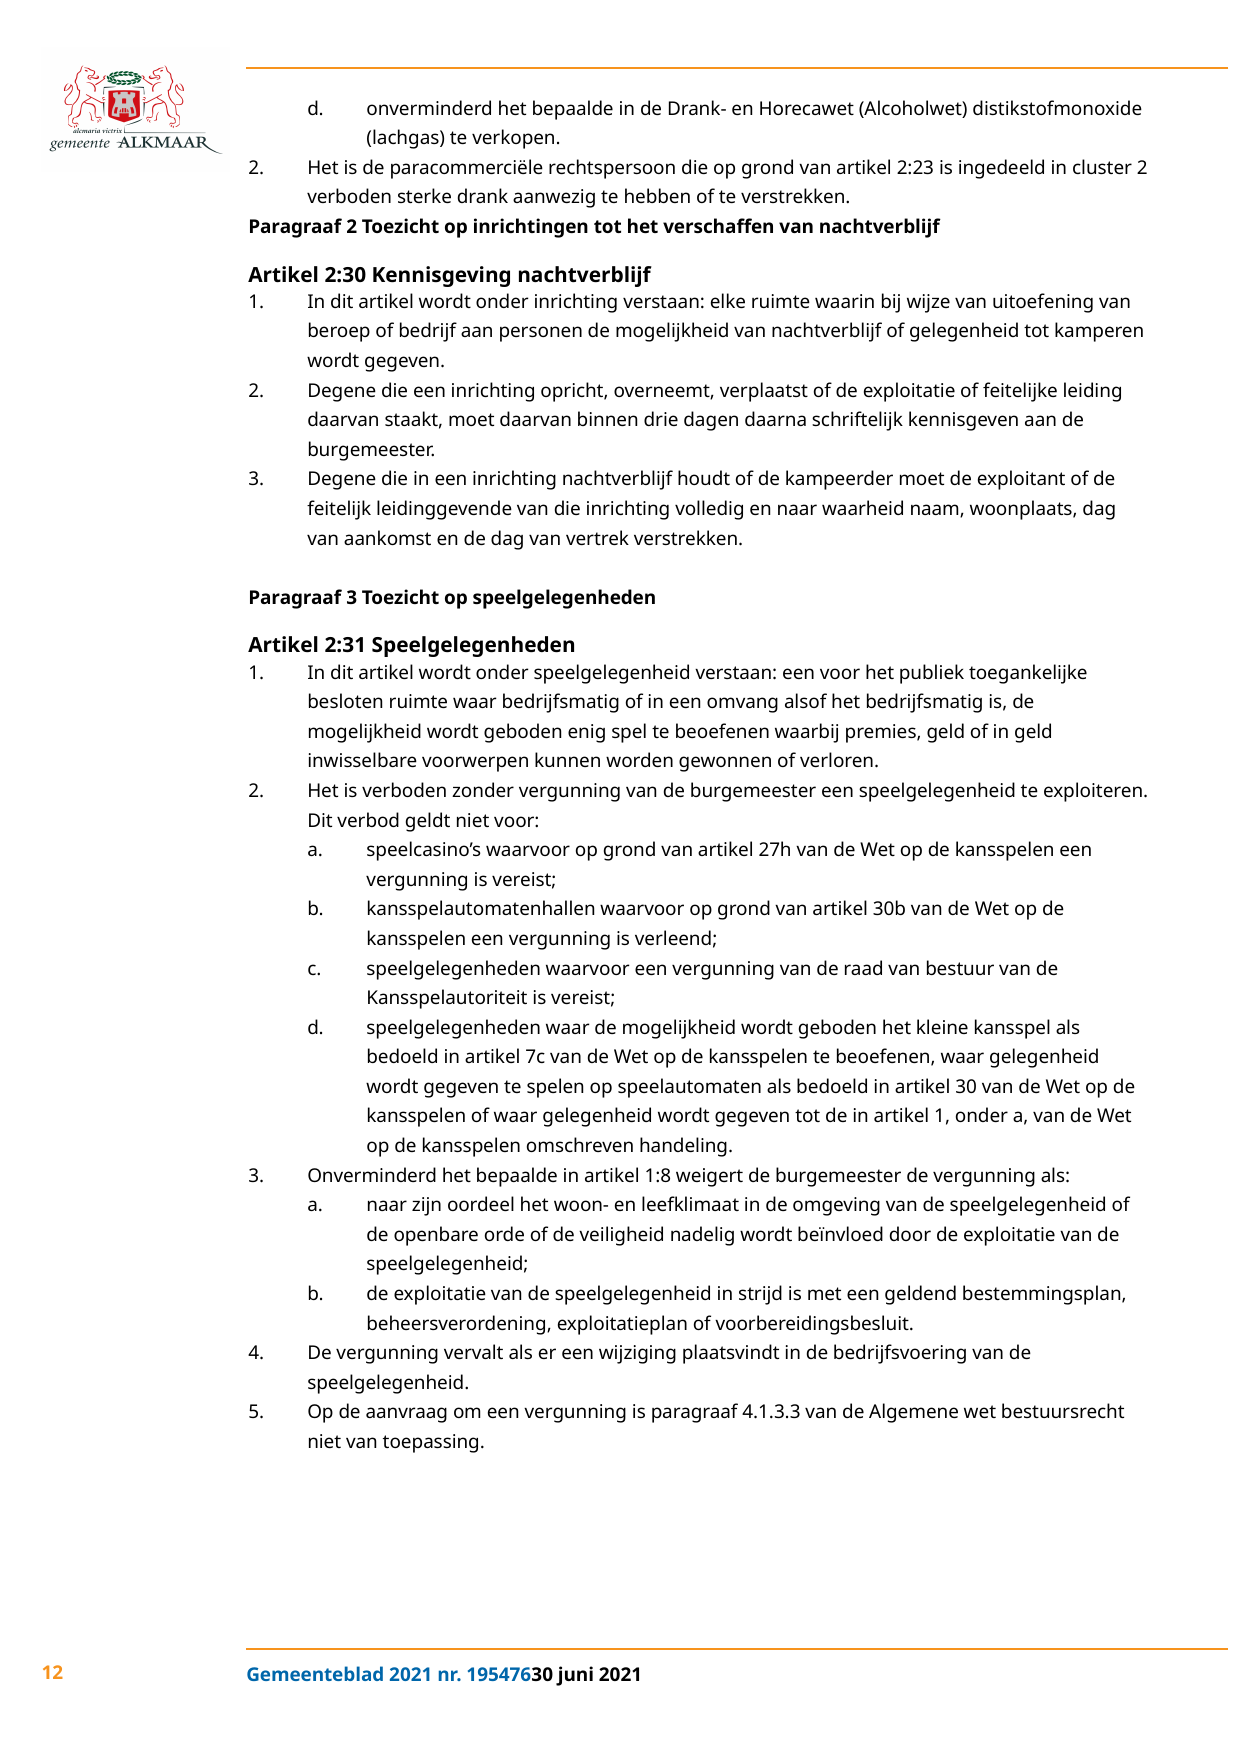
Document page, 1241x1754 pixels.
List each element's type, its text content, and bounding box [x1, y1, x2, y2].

text Paragraaf 2 Toezicht op inrichtingen tot het verschaffen van nachtverblijf [248, 213, 1152, 239]
text Artikel 2:30 Kennisgeving nachtverblijf [248, 260, 1152, 288]
picture [41, 47, 231, 172]
list onverminderd het bepaalde in de Drank- en Horecawet (Alcoholwet) distikstofmonoxide (lachgas) te verkopen. [307, 95, 1152, 150]
list kansspelautomatenhallen waarvoor op grond van artikel 30b van de Wet op de kansspelen een vergunning is verleend; [307, 896, 1152, 951]
list In dit artikel wordt onder speelgelegenheid verstaan: een voor het publiek toegankelijke besloten ruimte waar bedrijfsmatig of in een omvang alsof het bedrijfsmatig is, de mogelijkheid wordt geboden enig spel te beoefenen waarbij premies, geld of in geld inwisselbare voorwerpen kunnen worden gewonnen of verloren. [248, 659, 1152, 773]
list naar zijn oordeel het woon- en leefklimaat in de omgeving van de speelgelegenheid of de openbare orde of de veiligheid nadelig wordt beïnvloed door de exploitatie van de speelgelegenheid; [307, 1191, 1152, 1276]
text Paragraaf 3 Toezicht op speelgelegenheden [248, 584, 1152, 610]
list De vergunning vervalt als er een wijziging plaatsvindt in de bedrijfsvoering van de speelgelegenheid. [248, 1339, 1152, 1395]
list Degene die in een inrichting nachtverblijf houdt of de kampeerder moet de exploitant of de feitelijk leidinggevende van die inrichting volledig en naar waarheid naam, woonplaats, dag van aankomst en de dag van vertrek verstrekken. [248, 466, 1152, 551]
list speelgelegenheden waar de mogelijkheid wordt geboden het kleine kansspel als bedoeld in artikel 7c van de Wet op de kansspelen te beoefenen, waar gelegenheid wordt gegeven te spelen op speelautomaten als bedoeld in artikel 30 van de Wet op de kansspelen of waar gelegenheid wordt gegeven tot de in artikel 1, onder a, van de Wet op de kansspelen omschreven handeling. [307, 1014, 1152, 1158]
list Op de aanvraag om een vergunning is paragraaf 4.1.3.3 van de Algemene wet bestuursrecht niet van toepassing. [248, 1398, 1152, 1454]
list Degene die een inrichting opricht, overneemt, verplaatst of de exploitatie of feitelijke leiding daarvan staakt, moet daarvan binnen drie dagen daarna schriftelijk kennisgeven aan de burgemeester. [248, 377, 1152, 462]
list Het is de paracommerciële rechtspersoon die op grond van artikel 2:23 is ingedeeld in cluster 2 verboden sterke drank aanwezig te hebben of te verstrekken. [248, 154, 1152, 209]
text Artikel 2:31 Speelgelegenheden [248, 631, 1152, 659]
list de exploitatie van de speelgelegenheid in strijd is met een geldend bestemmingsplan, beheersverordening, exploitatieplan of voorbereidingsbesluit. [307, 1280, 1152, 1336]
list In dit artikel wordt onder inrichting verstaan: elke ruimte waarin bij wijze van uitoefening van beroep of bedrijf aan personen de mogelijkheid van nachtverblijf of gelegenheid tot kamperen wordt gegeven. [248, 288, 1152, 373]
list Onverminderd het bepaalde in artikel 1:8 weigert de burgemeester de vergunning als: [248, 1162, 1152, 1188]
list speelgelegenheden waarvoor een vergunning van de raad van bestuur van de Kansspelautoriteit is vereist; [307, 955, 1152, 1010]
list speelcasino’s waarvoor op grond van artikel 27h van de Wet op de kansspelen een vergunning is vereist; [307, 836, 1152, 892]
list Het is verboden zonder vergunning van de burgemeester een speelgelegenheid te exploiteren. Dit verbod geldt niet voor: [248, 777, 1152, 833]
